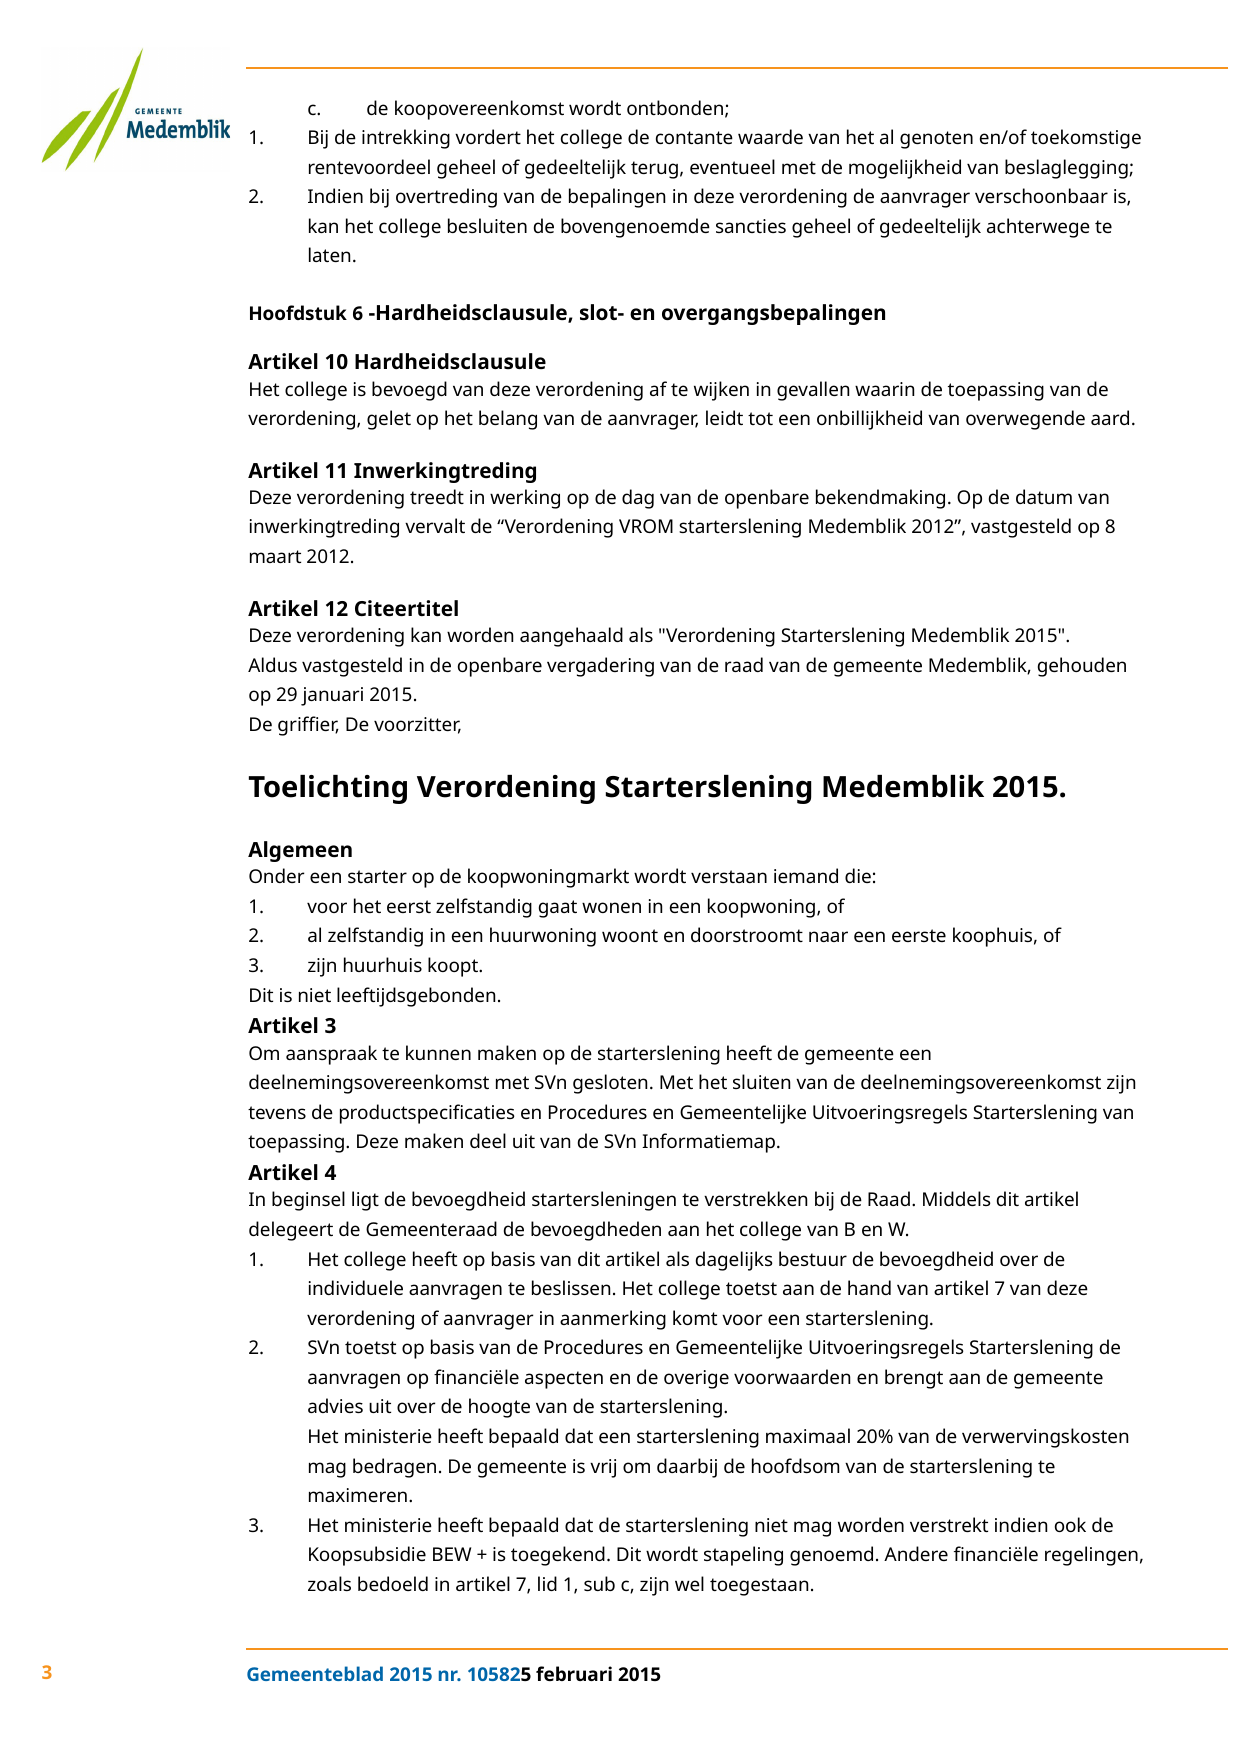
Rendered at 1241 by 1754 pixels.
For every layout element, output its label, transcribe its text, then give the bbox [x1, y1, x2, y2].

text Hoofdstuk 6 -Hardheidsclausule, slot- en overgangsbepalingen [248, 298, 1152, 326]
list al zelfstandig in een huurwoning woont en doorstroomt naar een eerste koophuis, of [248, 923, 1152, 948]
text Aldus vastgesteld in de openbare vergadering van de raad van de gemeente Medemblik, gehouden op 29 januari 2015. [248, 652, 1152, 707]
list Het ministerie heeft bepaald dat een starterslening maximaal 20% van de verwervingskosten mag bedragen. De gemeente is vrij om daarbij de hoofdsom van de starterslening te maximeren. [248, 1423, 1152, 1508]
list Indien bij overtreding van de bepalingen in deze verordening de aanvrager verschoonbaar is, kan het college besluiten de bovengenoemde sancties geheel of gedeeltelijk achterwege te laten. [248, 183, 1152, 268]
text De griffier, De voorzitter, [248, 711, 1152, 737]
text Artikel 11 Inwerkingtreding [248, 456, 1152, 484]
list de koopovereenkomst wordt ontbonden; [307, 95, 1152, 121]
text Toelichting Verordening Starterslening Medemblik 2015. [248, 766, 1152, 806]
picture [41, 47, 231, 172]
text Het college is bevoegd van deze verordening af te wijken in gevallen waarin de toepassing van de verordening, gelet op het belang van de aanvrager, leidt tot een onbillijkheid van overwegende aard. [248, 376, 1152, 431]
text Onder een starter op de koopwoningmarkt wordt verstaan iemand die: [248, 863, 1152, 889]
text Deze verordening treedt in werking op de dag van de openbare bekendmaking. Op de datum van inwerkingtreding vervalt de “Verordening VROM starterslening Medemblik 2012”, vastgesteld op 8 maart 2012. [248, 484, 1152, 569]
list Bij de intrekking vordert het college de contante waarde van het al genoten en/of toekomstige rentevoordeel geheel of gedeeltelijk terug, eventueel met de mogelijkheid van beslaglegging; [248, 124, 1152, 180]
list voor het eerst zelfstandig gaat wonen in een koopwoning, of [248, 893, 1152, 919]
text Algemeen [248, 835, 1152, 863]
list SVn toetst op basis van de Procedures en Gemeentelijke Uitvoeringsregels Starterslening de aanvragen op financiële aspecten en de overige voorwaarden en brengt aan de gemeente advies uit over de hoogte van de starterslening. [248, 1334, 1152, 1419]
text Om aanspraak te kunnen maken op de starterslening heeft de gemeente een deelnemingsovereenkomst met SVn gesloten. Met het sluiten van de deelnemingsovereenkomst zijn tevens de productspecificaties en Procedures en Gemeentelijke Uitvoeringsregels Starterslening van toepassing. Deze maken deel uit van de SVn Informatiemap. [248, 1040, 1152, 1154]
list zijn huurhuis koopt. [248, 952, 1152, 978]
list Het college heeft op basis van dit artikel als dagelijks bestuur de bevoegdheid over de individuele aanvragen te beslissen. Het college toetst aan de hand van artikel 7 van deze verordening of aanvrager in aanmerking komt voor een starterslening. [248, 1246, 1152, 1331]
list Het ministerie heeft bepaald dat de starterslening niet mag worden verstrekt indien ook de Koopsubsidie BEW + is toegekend. Dit wordt stapeling genoemd. Andere financiële regelingen, zoals bedoeld in artikel 7, lid 1, sub c, zijn wel toegestaan. [248, 1512, 1152, 1597]
text Artikel 12 Citeertitel [248, 594, 1152, 622]
text Artikel 4 [248, 1158, 1152, 1187]
text In beginsel ligt de bevoegdheid startersleningen te verstrekken bij de Raad. Middels dit artikel delegeert de Gemeenteraad de bevoegdheden aan het college van B en W. [248, 1187, 1152, 1242]
text Artikel 10 Hardheidsclausule [248, 347, 1152, 376]
text Artikel 3 [248, 1011, 1152, 1040]
text Deze verordening kan worden aangehaald als "Verordening Starterslening Medemblik 2015". [248, 622, 1152, 648]
text Dit is niet leeftijdsgebonden. [248, 982, 1152, 1008]
